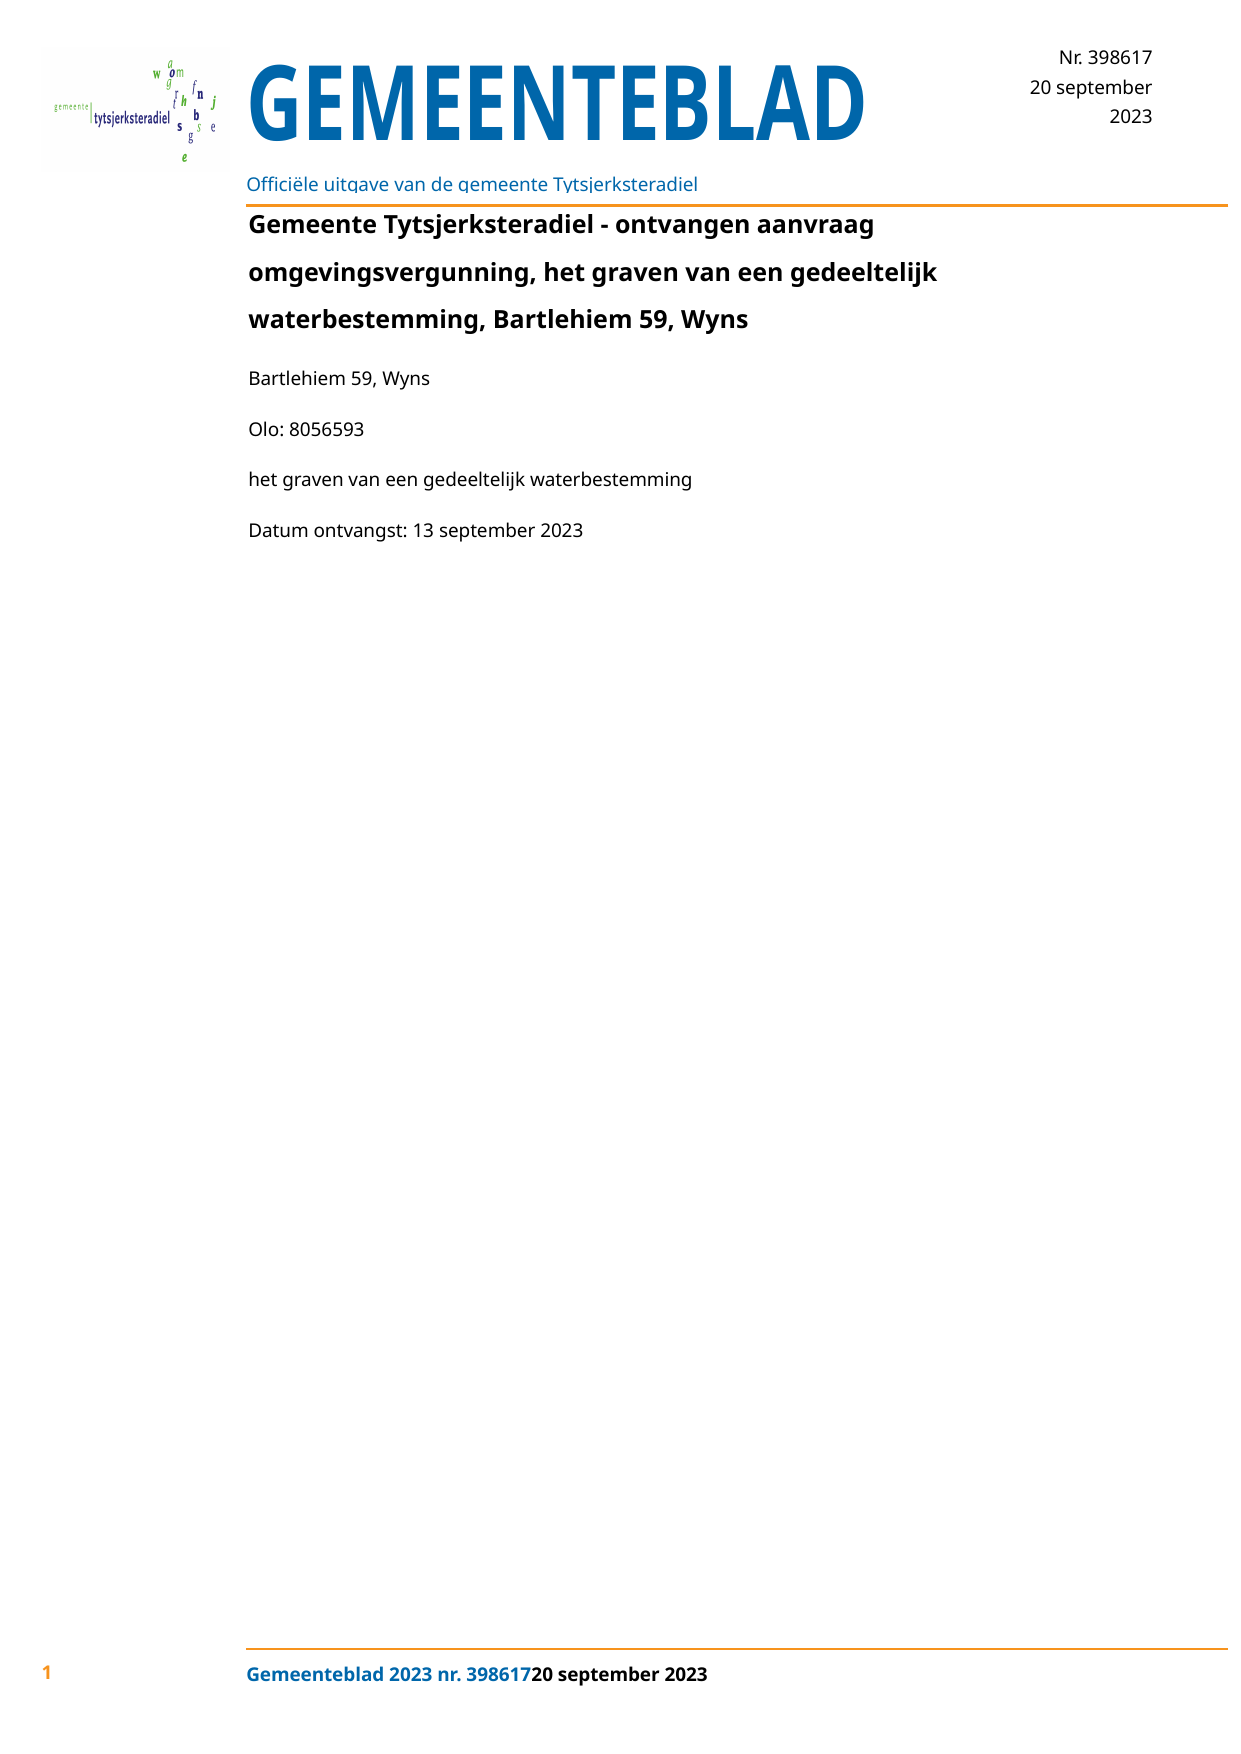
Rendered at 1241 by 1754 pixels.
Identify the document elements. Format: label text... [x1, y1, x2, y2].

text Gemeente Tytsjerksteradiel - ontvangen aanvraag omgevingsvergunning, het graven van een gedeeltelijk waterbestemming, Bartlehiem 59, Wyns [248, 207, 1152, 336]
picture [41, 47, 231, 172]
text Datum ontvangst: 13 september 2023 [248, 517, 1152, 542]
text Olo: 8056593 [248, 416, 1152, 442]
text Bartlehiem 59, Wyns [248, 366, 1152, 391]
text het graven van een gedeeltelijk waterbestemming [248, 466, 1152, 492]
